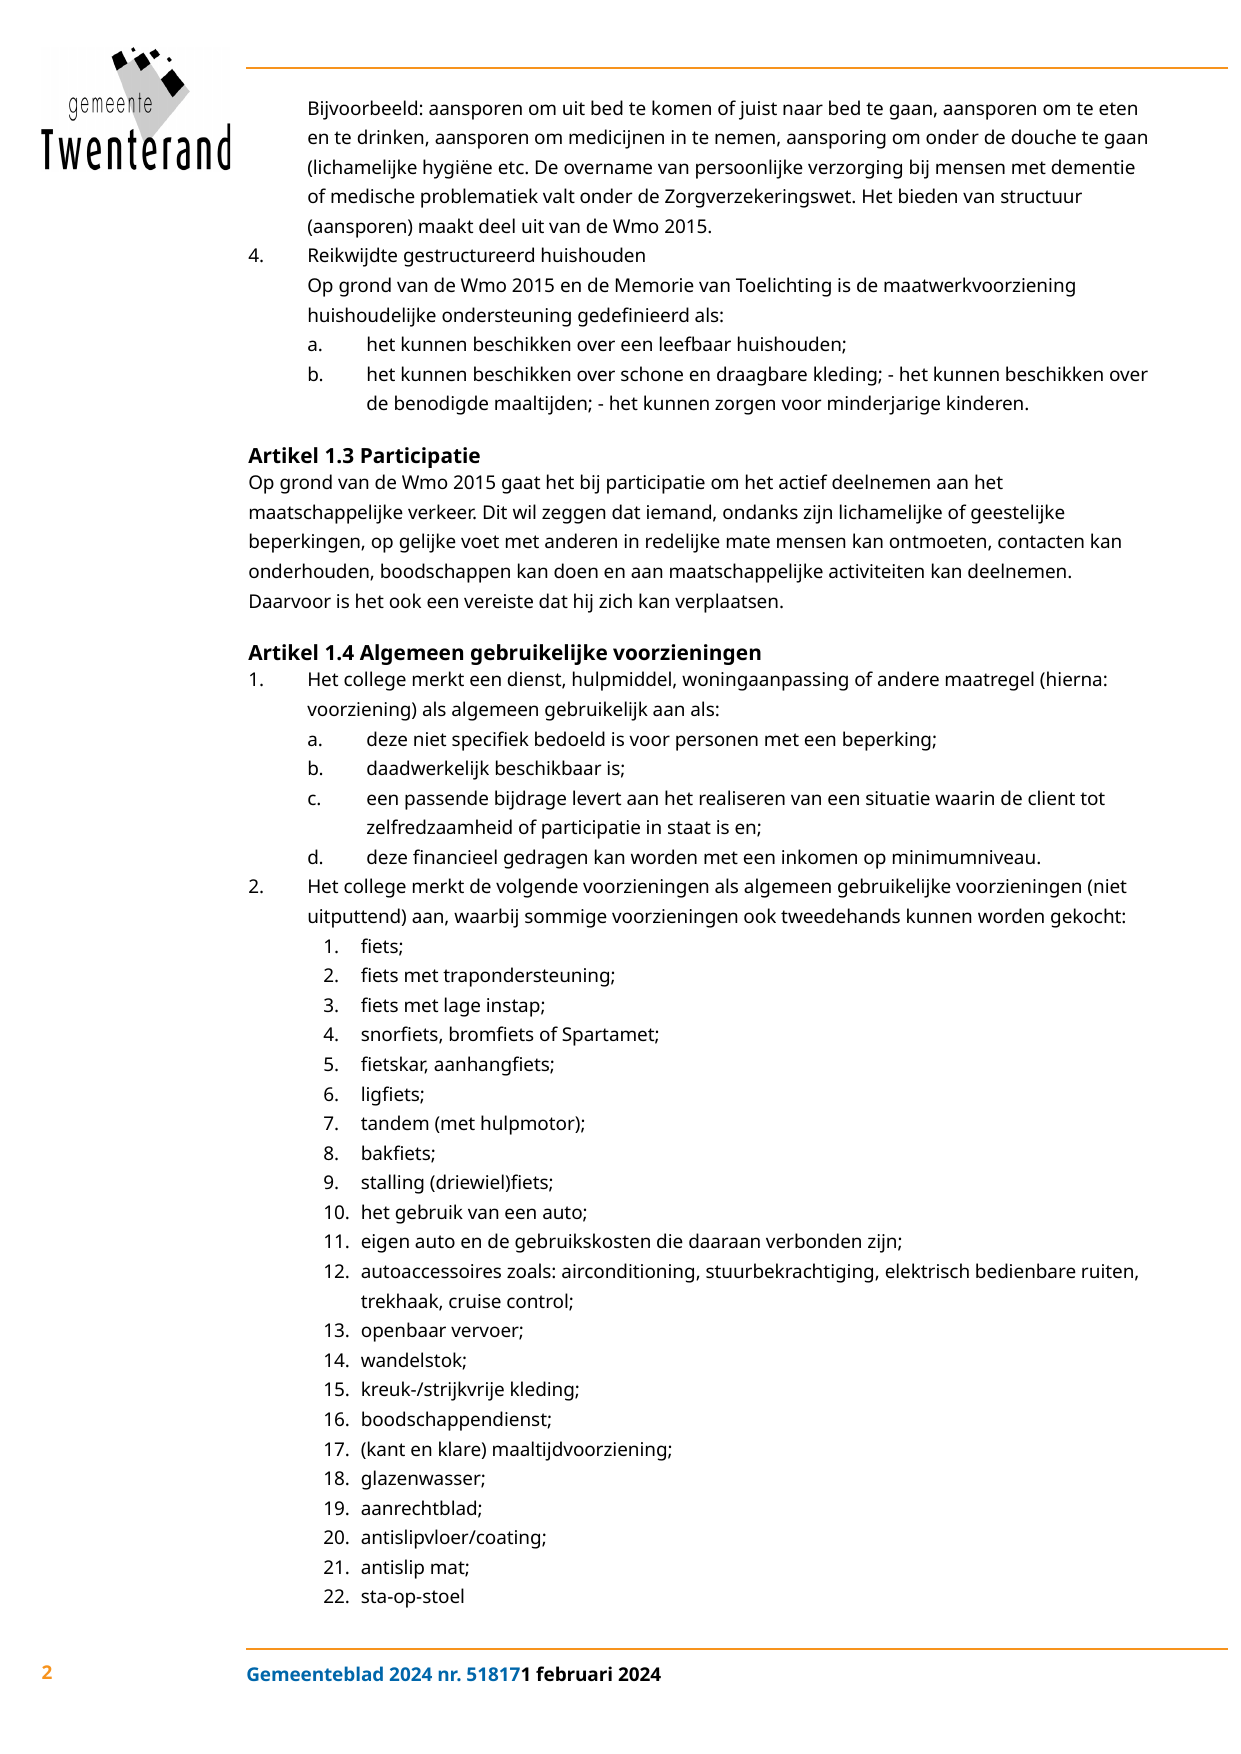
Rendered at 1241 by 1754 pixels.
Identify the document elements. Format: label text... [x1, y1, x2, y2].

list Bijvoorbeeld: aansporen om uit bed te komen of juist naar bed te gaan, aansporen om te eten en te drinken, aansporen om medicijnen in te nemen, aansporing om onder de douche te gaan (lichamelijke hygiëne etc. De overname van persoonlijke verzorging bij mensen met dementie of medische problematiek valt onder de Zorgverzekeringswet. Het bieden van structuur (aansporen) maakt deel uit van de Wmo 2015. [248, 95, 1152, 239]
list het kunnen beschikken over een leefbaar huishouden; [307, 331, 1152, 357]
list fiets met trapondersteuning; [323, 962, 1152, 988]
list fiets met lage instap; [323, 992, 1152, 1018]
list stalling (driewiel)fiets; [323, 1169, 1152, 1195]
text Artikel 1.3 Participatie [248, 441, 1152, 469]
list bakfiets; [323, 1140, 1152, 1166]
list aanrechtblad; [323, 1495, 1152, 1521]
list autoaccessoires zoals: airconditioning, stuurbekrachtiging, elektrisch bedienbare ruiten, trekhaak, cruise control; [323, 1258, 1152, 1314]
list Reikwijdte gestructureerd huishouden [248, 243, 1152, 268]
list snorfiets, bromfiets of Spartamet; [323, 1022, 1152, 1047]
list openbaar vervoer; [323, 1317, 1152, 1343]
list een passende bijdrage levert aan het realiseren van een situatie waarin de client tot zelfredzaamheid of participatie in staat is en; [307, 785, 1152, 840]
list glazenwasser; [323, 1465, 1152, 1491]
list kreuk-/strijkvrije kleding; [323, 1377, 1152, 1402]
list deze financieel gedragen kan worden met een inkomen op minimumniveau. [307, 844, 1152, 870]
list daadwerkelijk beschikbaar is; [307, 755, 1152, 781]
list Het college merkt een dienst, hulpmiddel, woningaanpassing of andere maatregel (hierna: voorziening) als algemeen gebruikelijk aan als: [248, 667, 1152, 722]
text Artikel 1.4 Algemeen gebruikelijke voorzieningen [248, 638, 1152, 667]
list Het college merkt de volgende voorzieningen als algemeen gebruikelijke voorzieningen (niet uitputtend) aan, waarbij sommige voorzieningen ook tweedehands kunnen worden gekocht: [248, 874, 1152, 929]
list antislip mat; [323, 1554, 1152, 1580]
list deze niet specifiek bedoeld is voor personen met een beperking; [307, 726, 1152, 752]
list eigen auto en de gebruikskosten die daaraan verbonden zijn; [323, 1229, 1152, 1254]
list het gebruik van een auto; [323, 1199, 1152, 1225]
list fietskar, aanhangfiets; [323, 1051, 1152, 1077]
text Op grond van de Wmo 2015 gaat het bij participatie om het actief deelnemen aan het maatschappelijke verkeer. Dit wil zeggen dat iemand, ondanks zijn lichamelijke of geestelijke beperkingen, op gelijke voet met anderen in redelijke mate mensen kan ontmoeten, contacten kan onderhouden, boodschappen kan doen en aan maatschappelijke activiteiten kan deelnemen. Daarvoor is het ook een vereiste dat hij zich kan verplaatsen. [248, 469, 1152, 613]
list sta-op-stoel [323, 1584, 1152, 1609]
picture [41, 47, 231, 172]
list boodschappendienst; [323, 1406, 1152, 1432]
list (kant en klare) maaltijdvoorziening; [323, 1436, 1152, 1462]
list ligfiets; [323, 1081, 1152, 1107]
list het kunnen beschikken over schone en draagbare kleding; - het kunnen beschikken over de benodigde maaltijden; - het kunnen zorgen voor minderjarige kinderen. [307, 361, 1152, 416]
list tandem (met hulpmotor); [323, 1110, 1152, 1136]
list fiets; [323, 933, 1152, 959]
list antislipvloer/coating; [323, 1524, 1152, 1550]
list Op grond van de Wmo 2015 en de Memorie van Toelichting is de maatwerkvoorziening huishoudelijke ondersteuning gedefinieerd als: [248, 272, 1152, 328]
list wandelstok; [323, 1347, 1152, 1373]
